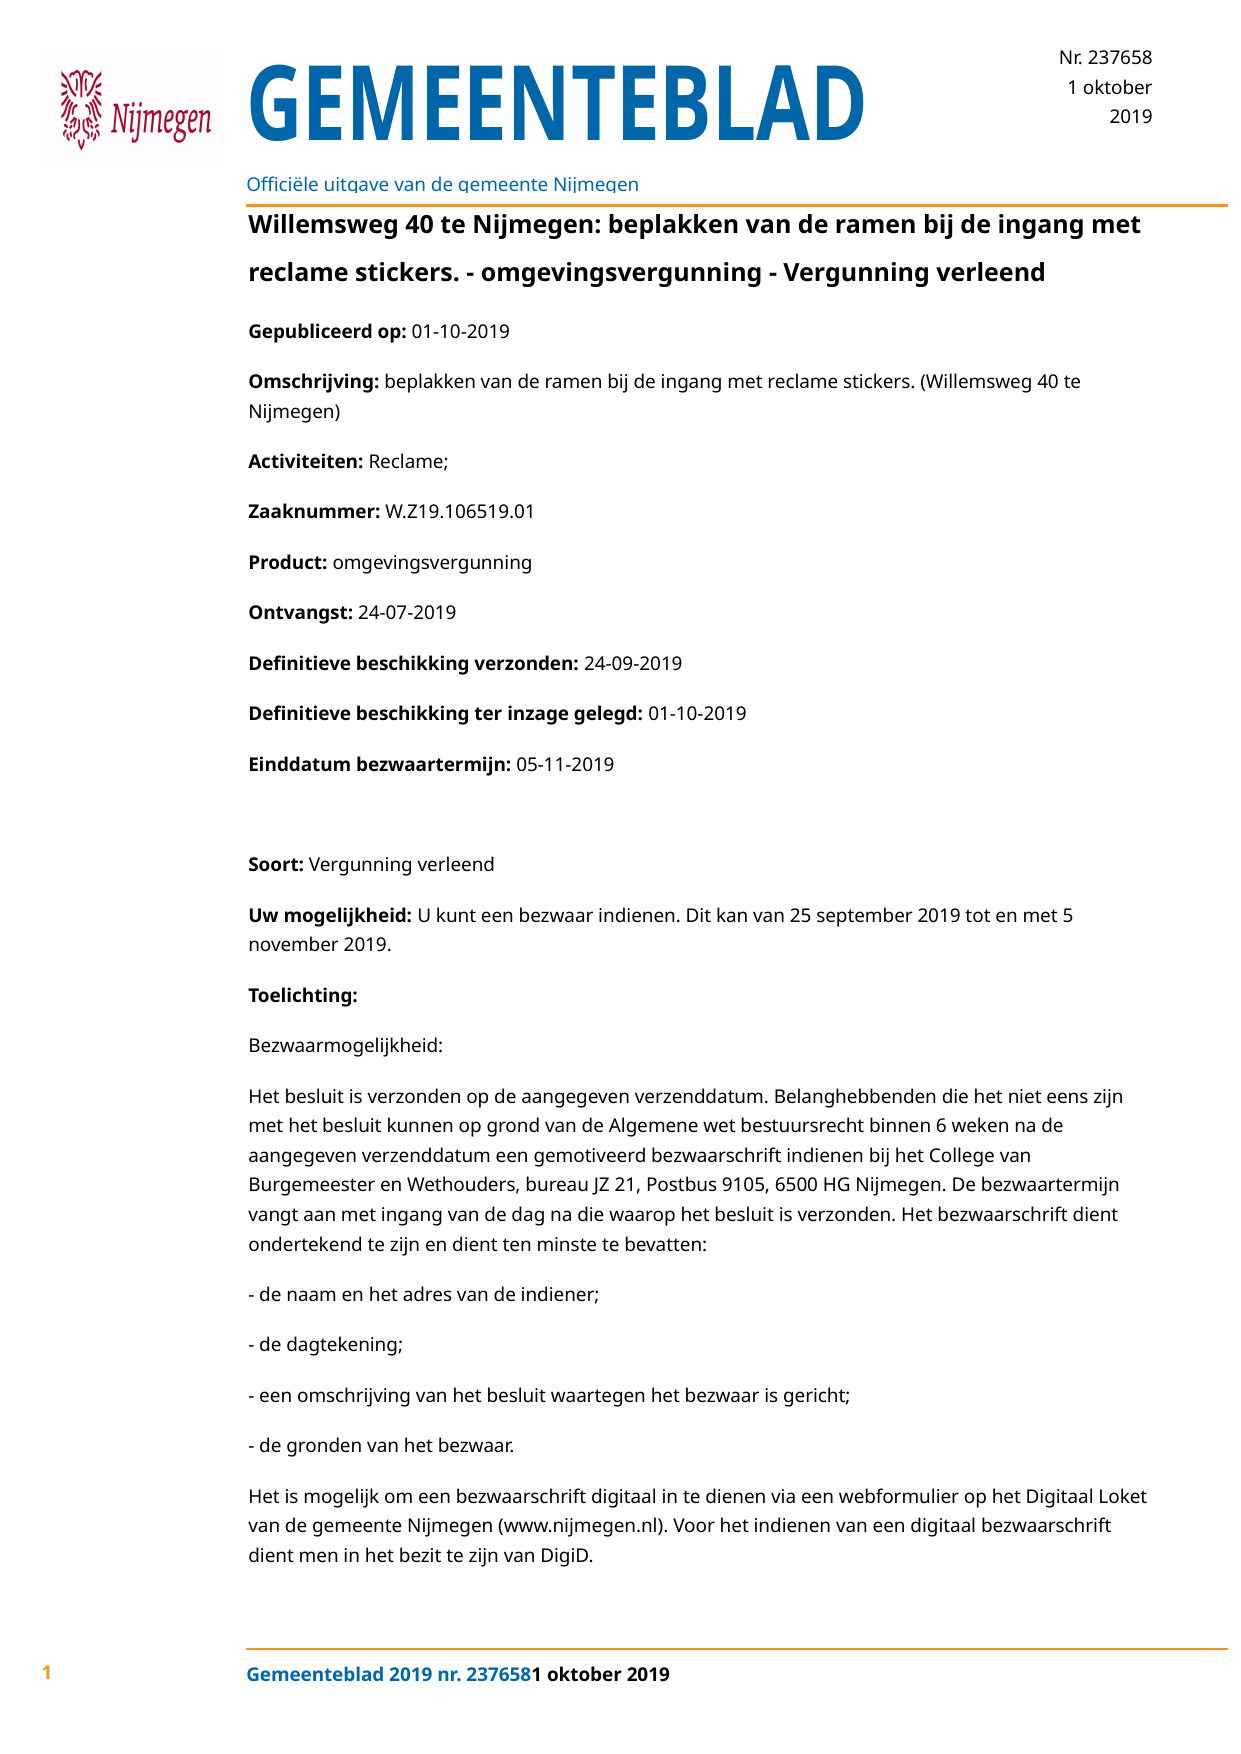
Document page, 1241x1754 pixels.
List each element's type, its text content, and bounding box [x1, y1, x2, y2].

text Ontvangst: 24-07-2019 [248, 599, 1152, 625]
text Toelichting: [248, 982, 1152, 1008]
text Activiteiten: Reclame; [248, 448, 1152, 474]
text Gepubliceerd op: 01-10-2019 [248, 318, 1152, 344]
text - een omschrijving van het besluit waartegen het bezwaar is gericht; [248, 1382, 1152, 1408]
text Uw mogelijkheid: U kunt een bezwaar indienen. Dit kan van 25 september 2019 tot en met 5 november 2019. [248, 902, 1152, 957]
text Definitieve beschikking ter inzage gelegd: 01-10-2019 [248, 700, 1152, 726]
text Product: omgevingsvergunning [248, 549, 1152, 575]
text Willemsweg 40 te Nijmegen: beplakken van de ramen bij de ingang met reclame stickers. - omgevingsvergunning - Vergunning verleend [248, 207, 1152, 288]
text Definitieve beschikking verzonden: 24-09-2019 [248, 650, 1152, 676]
text Einddatum bezwaartermijn: 05-11-2019 [248, 751, 1152, 777]
text Soort: Vergunning verleend [248, 852, 1152, 877]
picture [41, 47, 231, 172]
text Zaaknummer: W.Z19.106519.01 [248, 499, 1152, 524]
text Omschrijving: beplakken van de ramen bij de ingang met reclame stickers. (Willemsweg 40 te Nijmegen) [248, 368, 1152, 424]
text Het besluit is verzonden op de aangegeven verzenddatum. Belanghebbenden die het niet eens zijn met het besluit kunnen op grond van de Algemene wet bestuursrecht binnen 6 weken na de aangegeven verzenddatum een gemotiveerd bezwaarschrift indienen bij het College van Burgemeester en Wethouders, bureau JZ 21, Postbus 9105, 6500 HG Nijmegen. De bezwaartermijn vangt aan met ingang van de dag na die waarop het besluit is verzonden. Het bezwaarschrift dient ondertekend te zijn en dient ten minste te bevatten: [248, 1083, 1152, 1257]
text - de gronden van het bezwaar. [248, 1432, 1152, 1458]
text Bezwaarmogelijkheid: [248, 1032, 1152, 1058]
text - de naam en het adres van de indiener; [248, 1281, 1152, 1307]
text Het is mogelijk om een bezwaarschrift digitaal in te dienen via een webformulier op het Digitaal Loket van de gemeente Nijmegen (www.nijmegen.nl). Voor het indienen van een digitaal bezwaarschrift dient men in het bezit te zijn van DigiD. [248, 1483, 1152, 1568]
text - de dagtekening; [248, 1332, 1152, 1357]
